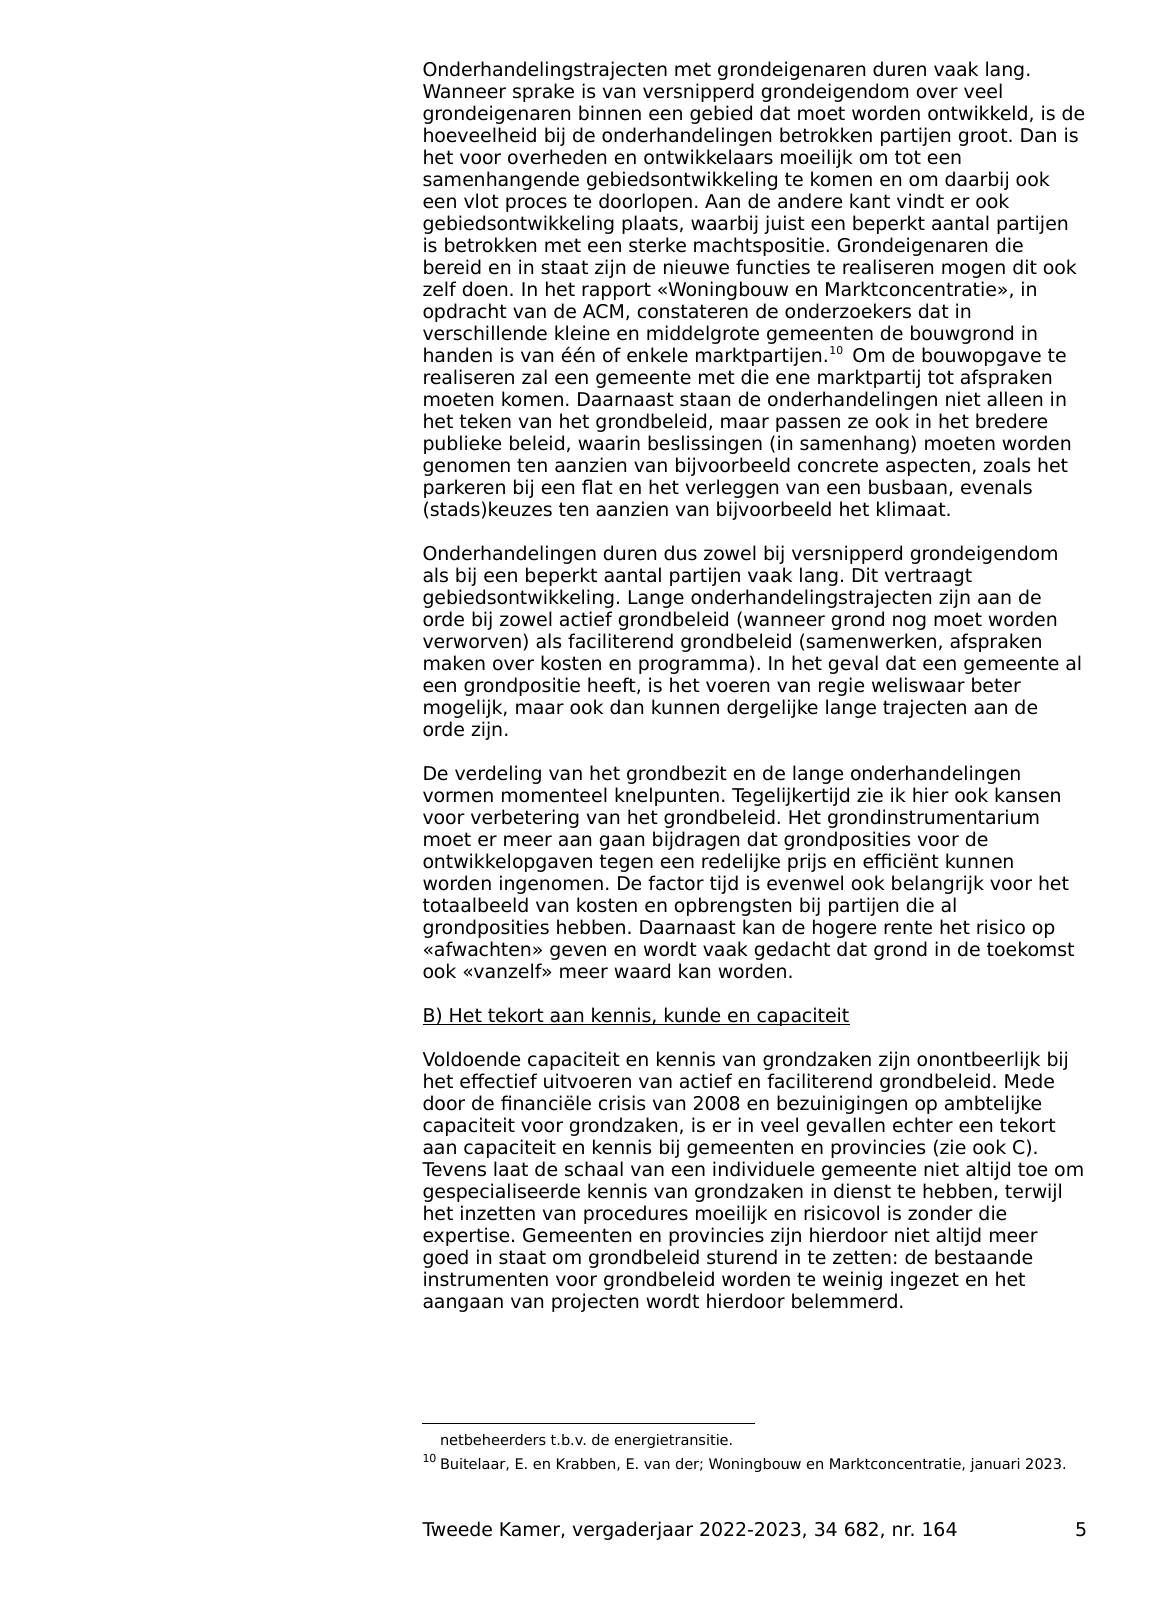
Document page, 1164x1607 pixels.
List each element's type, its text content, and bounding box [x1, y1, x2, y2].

text Voldoende capaciteit en kennis van grondzaken zijn onontbeerlijk bij het effectief uitvoeren van actief en faciliterend grondbeleid. Mede door de financiële crisis van 2008 en bezuinigingen op ambtelijke capaciteit voor grondzaken, is er in veel gevallen echter een tekort aan capaciteit en kennis bij gemeenten en provincies (zie ook C). Tevens laat de schaal van een individuele gemeente niet altijd toe om gespecialiseerde kennis van grondzaken in dienst te hebben, terwijl het inzetten van procedures moeilijk en risicovol is zonder die expertise. Gemeenten en provincies zijn hierdoor niet altijd meer goed in staat om grondbeleid sturend in te zetten: de bestaande instrumenten voor grondbeleid worden te weinig ingezet en het aangaan van projecten wordt hierdoor belemmerd. [422, 1049, 1087, 1313]
text De verdeling van het grondbezit en de lange onderhandelingen vormen momenteel knelpunten. Tegelijkertijd zie ik hier ook kansen voor verbetering van het grondbeleid. Het grondinstrumentarium moet er meer aan gaan bijdragen dat grondposities voor de ontwikkelopgaven tegen een redelijke prijs en efficiënt kunnen worden ingenomen. De factor tijd is evenwel ook belangrijk voor het totaalbeeld van kosten en opbrengsten bij partijen die al grondposities hebben. Daarnaast kan de hogere rente het risico op «afwachten» geven en wordt vaak gedacht dat grond in de toekomst ook «vanzelf» meer waard kan worden. [422, 763, 1087, 983]
text Onderhandelingstrajecten met grondeigenaren duren vaak lang. Wanneer sprake is van versnipperd grondeigendom over veel grondeigenaren binnen een gebied dat moet worden ontwikkeld, is de hoeveelheid bij de onderhandelingen betrokken partijen groot. Dan is het voor overheden en ontwikkelaars moeilijk om tot een samenhangende gebiedsontwikkeling te komen en om daarbij ook een vlot proces te doorlopen. Aan de andere kant vindt er ook gebiedsontwikkeling plaats, waarbij juist een beperkt aantal partijen is betrokken met een sterke machtspositie. Grondeigenaren die bereid en in staat zijn de nieuwe functies te realiseren mogen dit ook zelf doen. In het rapport «Woningbouw en Marktconcentratie», in opdracht van de ACM, constateren de onderzoekers dat in verschillende kleine en middelgrote gemeenten de bouwgrond in handen is van één of enkele marktpartijen. Om de bouwopgave te realiseren zal een gemeente met die ene marktpartij tot afspraken moeten komen. Daarnaast staan de onderhandelingen niet alleen in het teken van het grondbeleid, maar passen ze ook in het bredere publieke beleid, waarin beslissingen (in samenhang) moeten worden genomen ten aanzien van bijvoorbeeld concrete aspecten, zoals het parkeren bij een flat en het verleggen van een busbaan, evenals (stads)keuzes ten aanzien van bijvoorbeeld het klimaat. [422, 59, 1087, 521]
text Onderhandelingen duren dus zowel bij versnipperd grondeigendom als bij een beperkt aantal partijen vaak lang. Dit vertraagt gebiedsontwikkeling. Lange onderhandelingstrajecten zijn aan de orde bij zowel actief grondbeleid (wanneer grond nog moet worden verworven) als faciliterend grondbeleid (samenwerken, afspraken maken over kosten en programma). In het geval dat een gemeente al een grondpositie heeft, is het voeren van regie weliswaar beter mogelijk, maar ook dan kunnen dergelijke lange trajecten aan de orde zijn. [422, 543, 1087, 741]
text Buitelaar, E. en Krabben, E. van der; Woningbouw en Marktconcentratie, januari 2023. [422, 1452, 1087, 1474]
subtitle B) Het tekort aan kennis, kunde en capaciteit [422, 1005, 1087, 1027]
text netbeheerders t.b.v. de energietransitie. [422, 1432, 1087, 1449]
